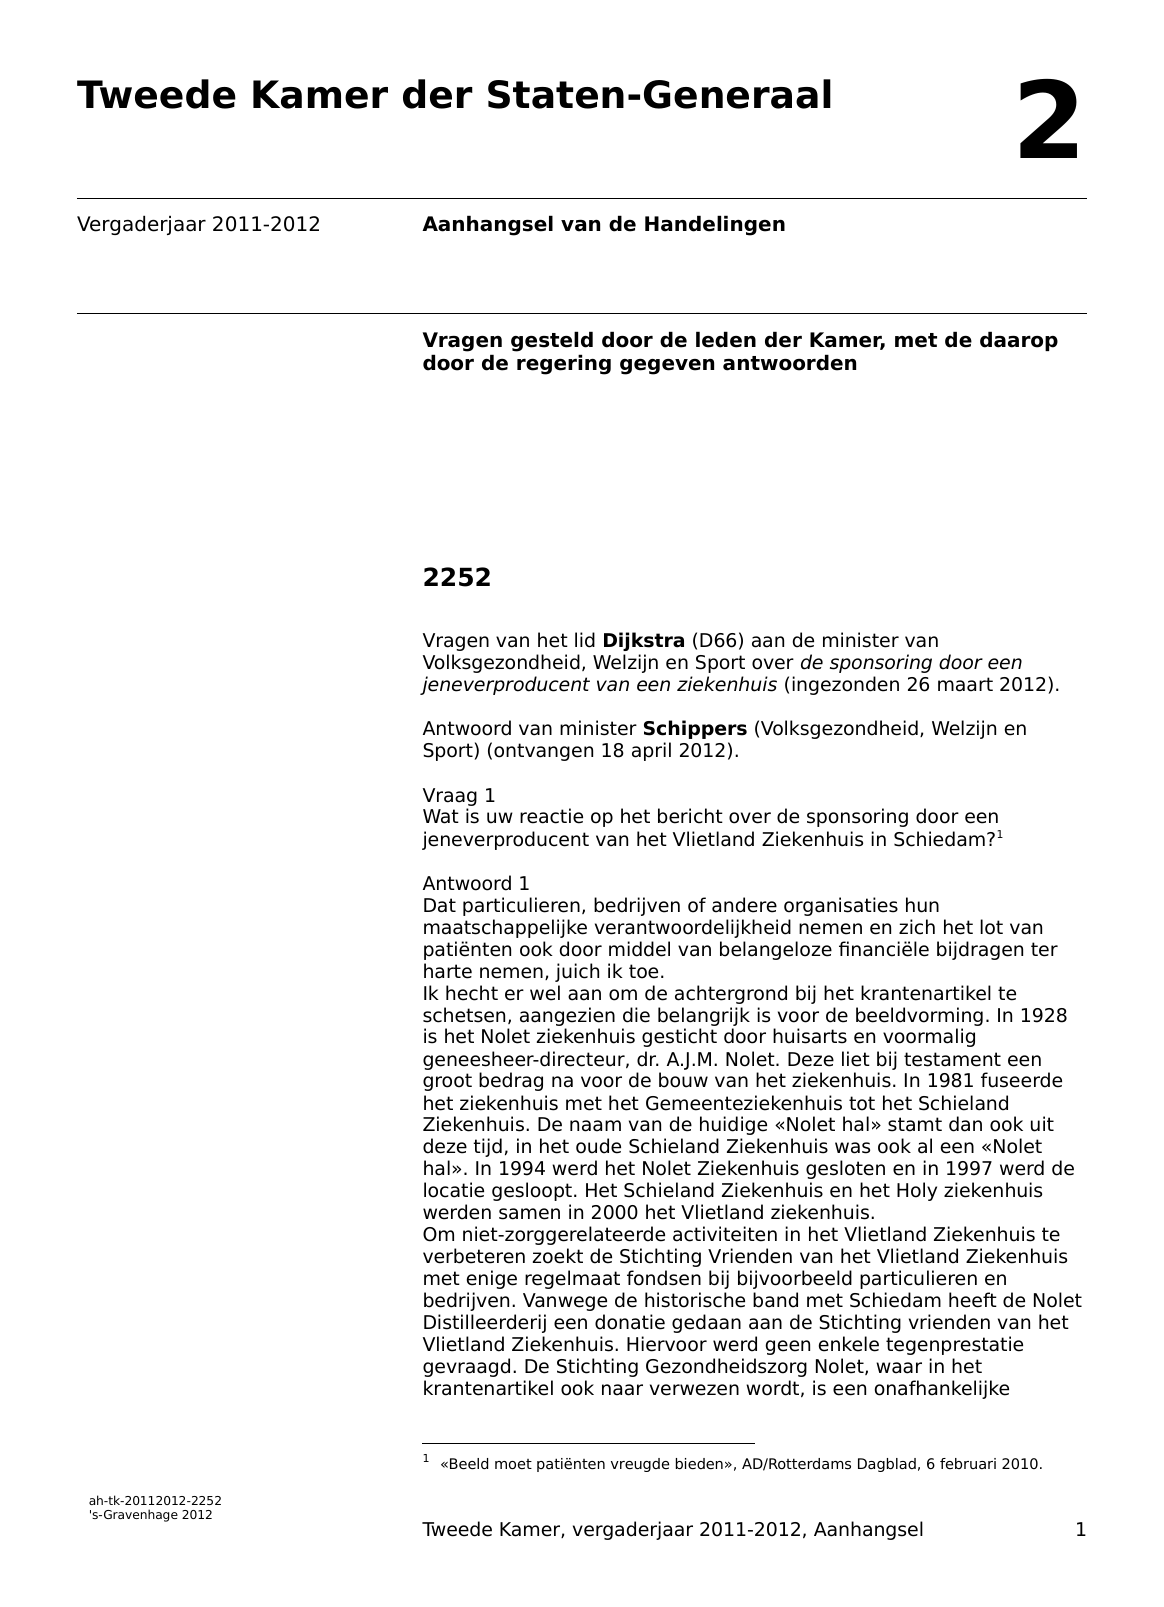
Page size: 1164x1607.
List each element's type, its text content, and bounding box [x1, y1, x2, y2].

table_cell [77, 314, 422, 375]
text 2252 [422, 563, 1087, 592]
table_cell Aanhangsel van de Handelingen [422, 199, 1087, 313]
text Antwoord 1 [422, 873, 1087, 894]
text Wat is uw reactie op het bericht over de sponsoring door een jeneverproducent van het Vlietland Ziekenhuis in Schiedam? [422, 806, 1087, 850]
table_header 2 [886, 59, 1087, 198]
text Antwoord van minister Schippers (Volksgezondheid, Welzijn en Sport) (ontvangen 18 april 2012). [422, 718, 1087, 762]
table_header Tweede Kamer der Staten-Generaal [77, 59, 886, 198]
text Om niet-zorggerelateerde activiteiten in het Vlietland Ziekenhuis te verbeteren zoekt de Stichting Vrienden van het Vlietland Ziekenhuis met enige regelmaat fondsen bij bijvoorbeeld particulieren en bedrijven. Vanwege de historische band met Schiedam heeft de Nolet Distilleerderij een donatie gedaan aan de Stichting vrienden van het Vlietland Ziekenhuis. Hiervoor werd geen enkele tegenprestatie gevraagd. De Stichting Gezondheidszorg Nolet, waar in het krantenartikel ook naar verwezen wordt, is een onafhankelijke [422, 1224, 1087, 1400]
text ah-tk-20112012-2252 [88, 1494, 323, 1508]
text Ik hecht er wel aan om de achtergrond bij het krantenartikel te schetsen, aangezien die belangrijk is voor de beeldvorming. In 1928 is het Nolet ziekenhuis gesticht door huisarts en voormalig geneesheer-directeur, dr. A.J.M. Nolet. Deze liet bij testament een groot bedrag na voor de bouw van het ziekenhuis. In 1981 fuseerde het ziekenhuis met het Gemeenteziekenhuis tot het Schieland Ziekenhuis. De naam van de huidige «Nolet hal» stamt dan ook uit deze tijd, in het oude Schieland Ziekenhuis was ook al een «Nolet hal». In 1994 werd het Nolet Ziekenhuis gesloten en in 1997 werd de locatie gesloopt. Het Schieland Ziekenhuis en het Holy ziekenhuis werden samen in 2000 het Vlietland ziekenhuis. [422, 982, 1087, 1224]
text «Beeld moet patiënten vreugde bieden», AD/Rotterdams Dagblad, 6 februari 2010. [422, 1452, 1087, 1474]
table_cell Vragen gesteld door de leden der Kamer, met de daarop door de regering gegeven antwoorden [422, 314, 1087, 375]
text Dat particulieren, bedrijven of andere organisaties hun maatschappelijke verantwoordelijkheid nemen en zich het lot van patiënten ook door middel van belangeloze financiële bijdragen ter harte nemen, juich ik toe. [422, 894, 1087, 982]
text Vragen van het lid Dijkstra (D66) aan de minister van Volksgezondheid, Welzijn en Sport over de sponsoring door een jeneverproducent van een ziekenhuis (ingezonden 26 maart 2012). [422, 630, 1087, 696]
text Vraag 1 [422, 784, 1087, 806]
text 's-Gravenhage 2012 [88, 1508, 323, 1522]
table_cell Vergaderjaar 2011-2012 [77, 199, 422, 313]
